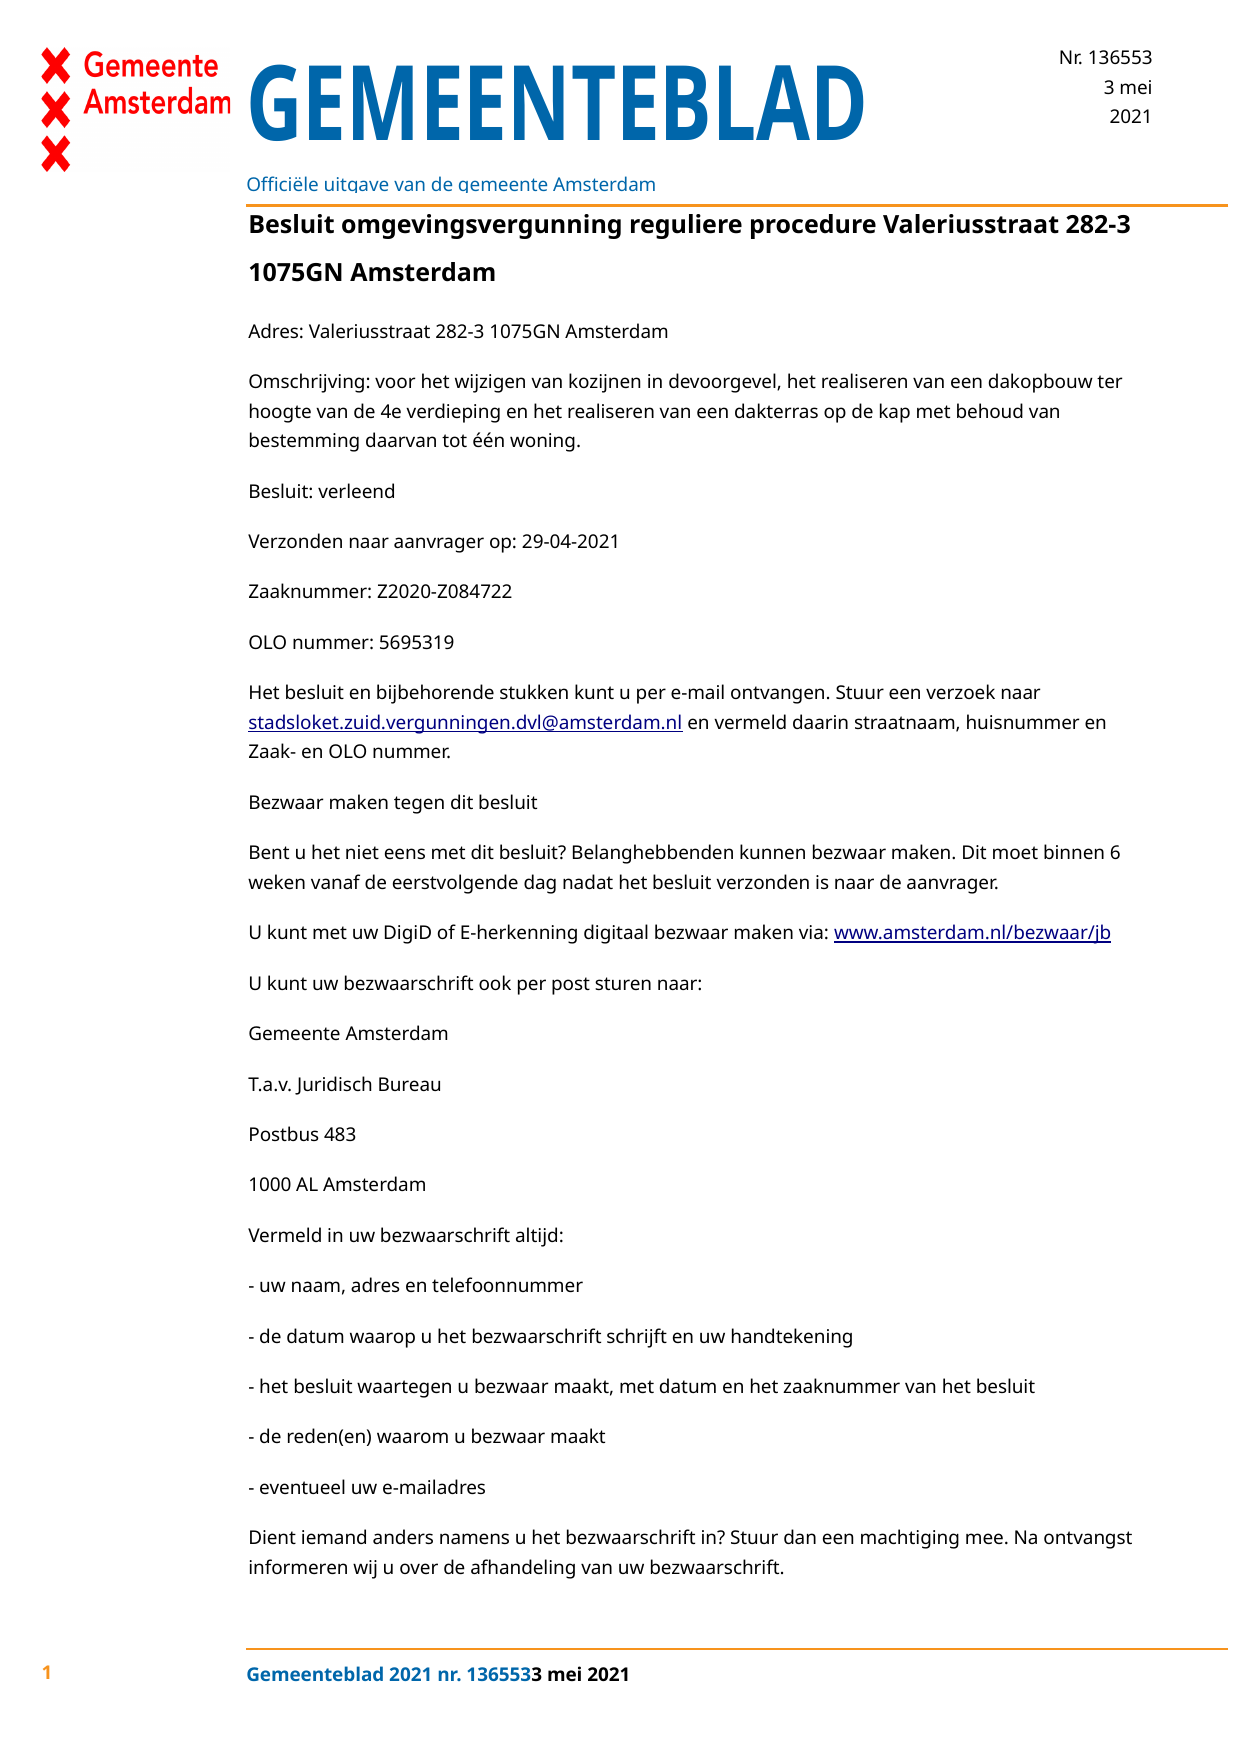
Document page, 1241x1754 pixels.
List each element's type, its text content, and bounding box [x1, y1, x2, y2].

text Verzonden naar aanvrager op: 29-04-2021 [248, 528, 1152, 554]
text - de reden(en) waarom u bezwaar maakt [248, 1424, 1152, 1449]
text U kunt met uw DigiD of E-herkenning digitaal bezwaar maken via: www.amsterdam.nl/bezwaar/jb [248, 919, 1152, 945]
text Zaaknummer: Z2020-Z084722 [248, 579, 1152, 604]
text Postbus 483 [248, 1121, 1152, 1147]
text Vermeld in uw bezwaarschrift altijd: [248, 1222, 1152, 1248]
text - uw naam, adres en telefoonnummer [248, 1272, 1152, 1298]
text - het besluit waartegen u bezwaar maakt, met datum en het zaaknummer van het besluit [248, 1373, 1152, 1399]
text Bent u het niet eens met dit besluit? Belanghebbenden kunnen bezwaar maken. Dit moet binnen 6 weken vanaf de eerstvolgende dag nadat het besluit verzonden is naar de aanvrager. [248, 839, 1152, 895]
text U kunt uw bezwaarschrift ook per post sturen naar: [248, 970, 1152, 996]
text Adres: Valeriusstraat 282-3 1075GN Amsterdam [248, 318, 1152, 344]
text Omschrijving: voor het wijzigen van kozijnen in devoorgevel, het realiseren van een dakopbouw ter hoogte van de 4e verdieping en het realiseren van een dakterras op de kap met behoud van bestemming daarvan tot één woning. [248, 368, 1152, 453]
picture [41, 47, 231, 172]
text Besluit: verleend [248, 478, 1152, 504]
text Besluit omgevingsvergunning reguliere procedure Valeriusstraat 282-3 1075GN Amsterdam [248, 207, 1152, 288]
text Dient iemand anders namens u het bezwaarschrift in? Stuur dan een machtiging mee. Na ontvangst informeren wij u over de afhandeling van uw bezwaarschrift. [248, 1524, 1152, 1580]
text 1000 AL Amsterdam [248, 1172, 1152, 1197]
text Het besluit en bijbehorende stukken kunt u per e-mail ontvangen. Stuur een verzoek naar stadsloket.zuid.vergunningen.dvl@amsterdam.nl en vermeld daarin straatnaam, huisnummer en Zaak- en OLO nummer. [248, 679, 1152, 764]
text - eventueel uw e-mailadres [248, 1474, 1152, 1500]
text Gemeente Amsterdam [248, 1020, 1152, 1046]
text T.a.v. Juridisch Bureau [248, 1071, 1152, 1097]
text - de datum waarop u het bezwaarschrift schrijft en uw handtekening [248, 1323, 1152, 1349]
text OLO nummer: 5695319 [248, 629, 1152, 655]
text Bezwaar maken tegen dit besluit [248, 789, 1152, 815]
